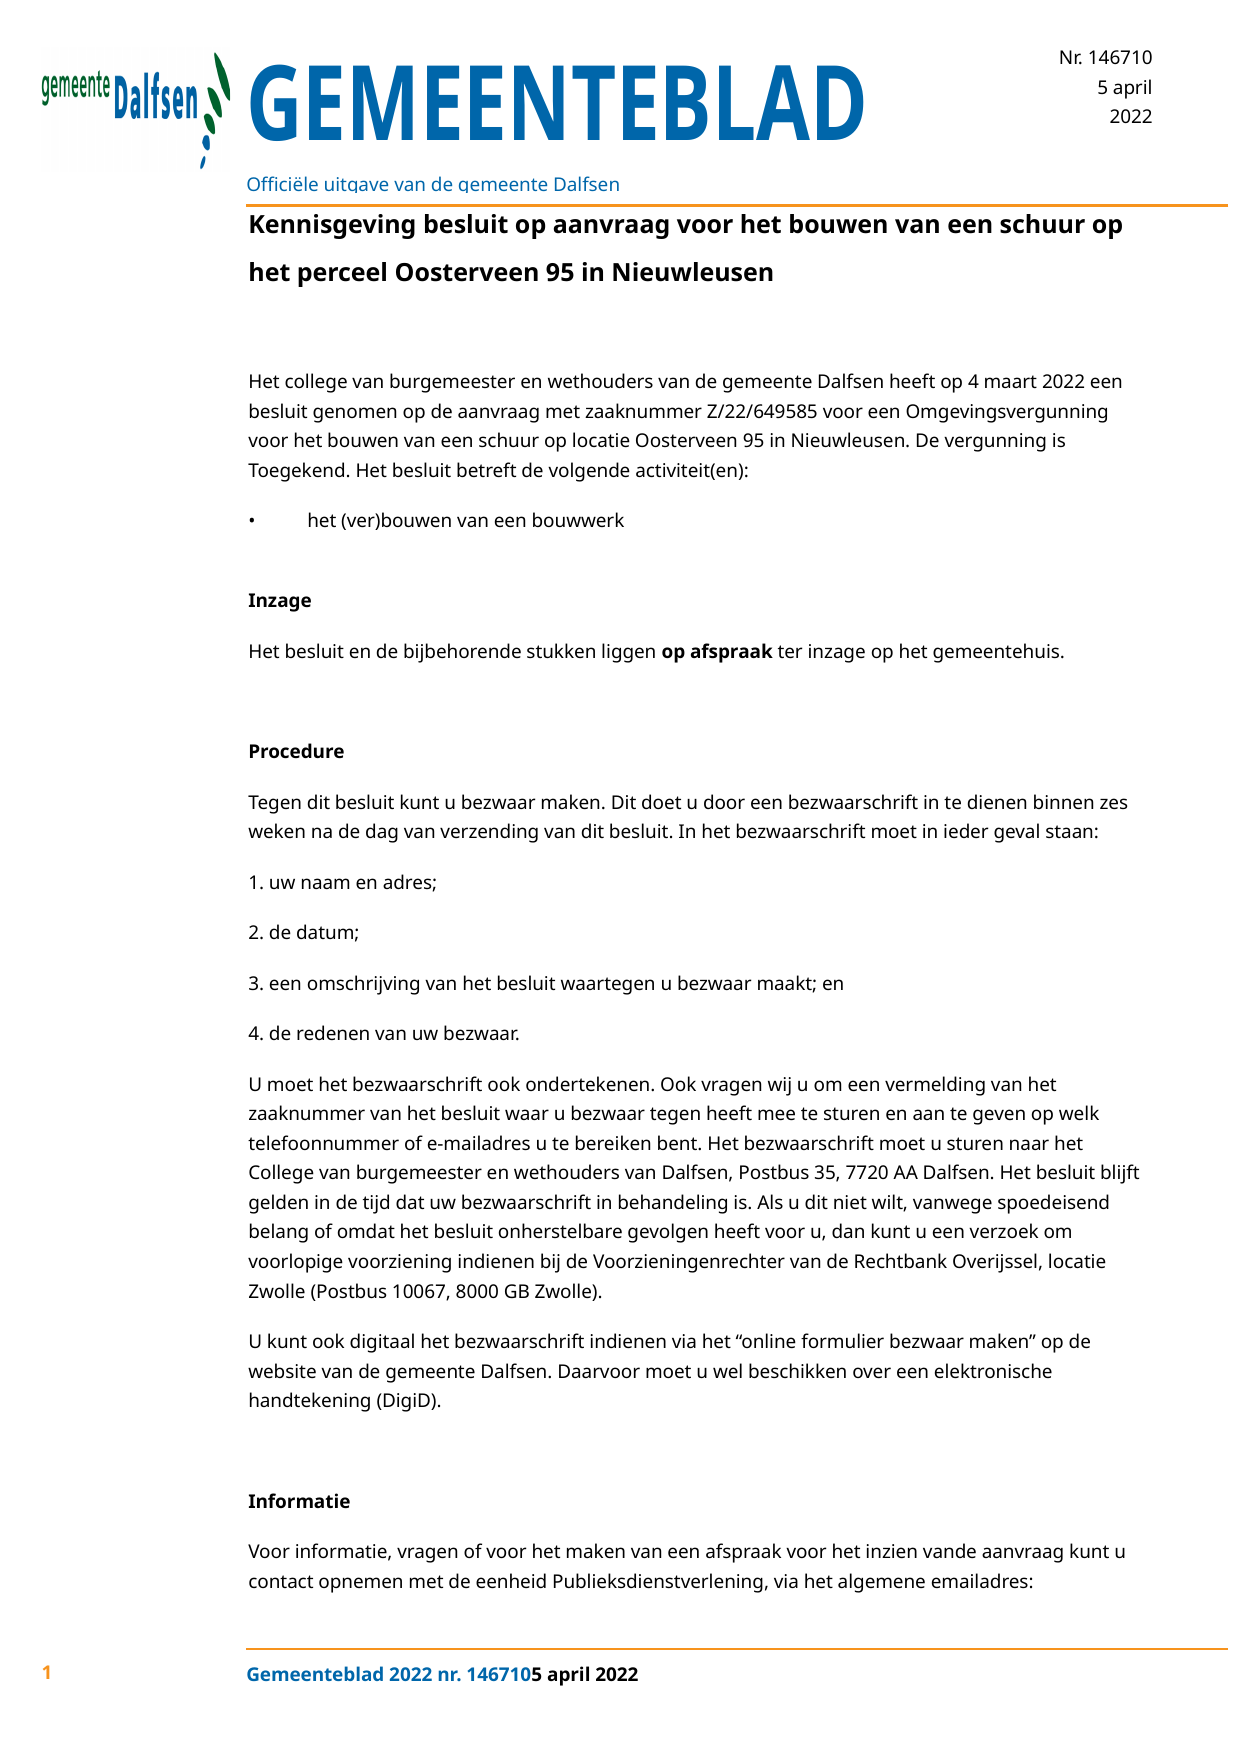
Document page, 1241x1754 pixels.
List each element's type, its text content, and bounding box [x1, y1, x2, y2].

text 1. uw naam en adres; [248, 869, 1152, 895]
list het (ver)bouwen van een bouwwerk [248, 507, 1152, 533]
text 4. de redenen van uw bezwaar. [248, 1020, 1152, 1046]
text 3. een omschrijving van het besluit waartegen u bezwaar maakt; en [248, 970, 1152, 996]
text Het besluit en de bijbehorende stukken liggen op afspraak ter inzage op het gemeentehuis. [248, 638, 1152, 664]
text Informatie [248, 1488, 1152, 1514]
text U moet het bezwaarschrift ook ondertekenen. Ook vragen wij u om een vermelding van het zaaknummer van het besluit waar u bezwaar tegen heeft mee te sturen en aan te geven op welk telefoonnummer of e-mailadres u te bereiken bent. Het bezwaarschrift moet u sturen naar het College van burgemeester en wethouders van Dalfsen, Postbus 35, 7720 AA Dalfsen. Het besluit blijft gelden in de tijd dat uw bezwaarschrift in behandeling is. Als u dit niet wilt, vanwege spoedeisend belang of omdat het besluit onherstelbare gevolgen heeft voor u, dan kunt u een verzoek om voorlopige voorziening indienen bij de Voorzieningenrechter van de Rechtbank Overijssel, locatie Zwolle (Postbus 10067, 8000 GB Zwolle). [248, 1071, 1152, 1304]
text Het college van burgemeester en wethouders van de gemeente Dalfsen heeft op 4 maart 2022 een besluit genomen op de aanvraag met zaaknummer Z/22/649585 voor een Omgevingsvergunning voor het bouwen van een schuur op locatie Oosterveen 95 in Nieuwleusen. De vergunning is Toegekend. Het besluit betreft de volgende activiteit(en): [248, 368, 1152, 483]
text Tegen dit besluit kunt u bezwaar maken. Dit doet u door een bezwaarschrift in te dienen binnen zes weken na de dag van verzending van dit besluit. In het bezwaarschrift moet in ieder geval staan: [248, 789, 1152, 844]
text Voor informatie, vragen of voor het maken van een afspraak voor het inzien vande aanvraag kunt u contact opnemen met de eenheid Publieksdienstverlening, via het algemene emailadres: [248, 1539, 1152, 1594]
text Inzage [248, 587, 1152, 613]
text 2. de datum; [248, 919, 1152, 945]
text Procedure [248, 739, 1152, 764]
text U kunt ook digitaal het bezwaarschrift indienen via het “online formulier bezwaar maken” op de website van de gemeente Dalfsen. Daarvoor moet u wel beschikken over een elektronische handtekening (DigiD). [248, 1328, 1152, 1413]
text Kennisgeving besluit op aanvraag voor het bouwen van een schuur op het perceel Oosterveen 95 in Nieuwleusen [248, 207, 1152, 288]
picture [41, 47, 231, 172]
